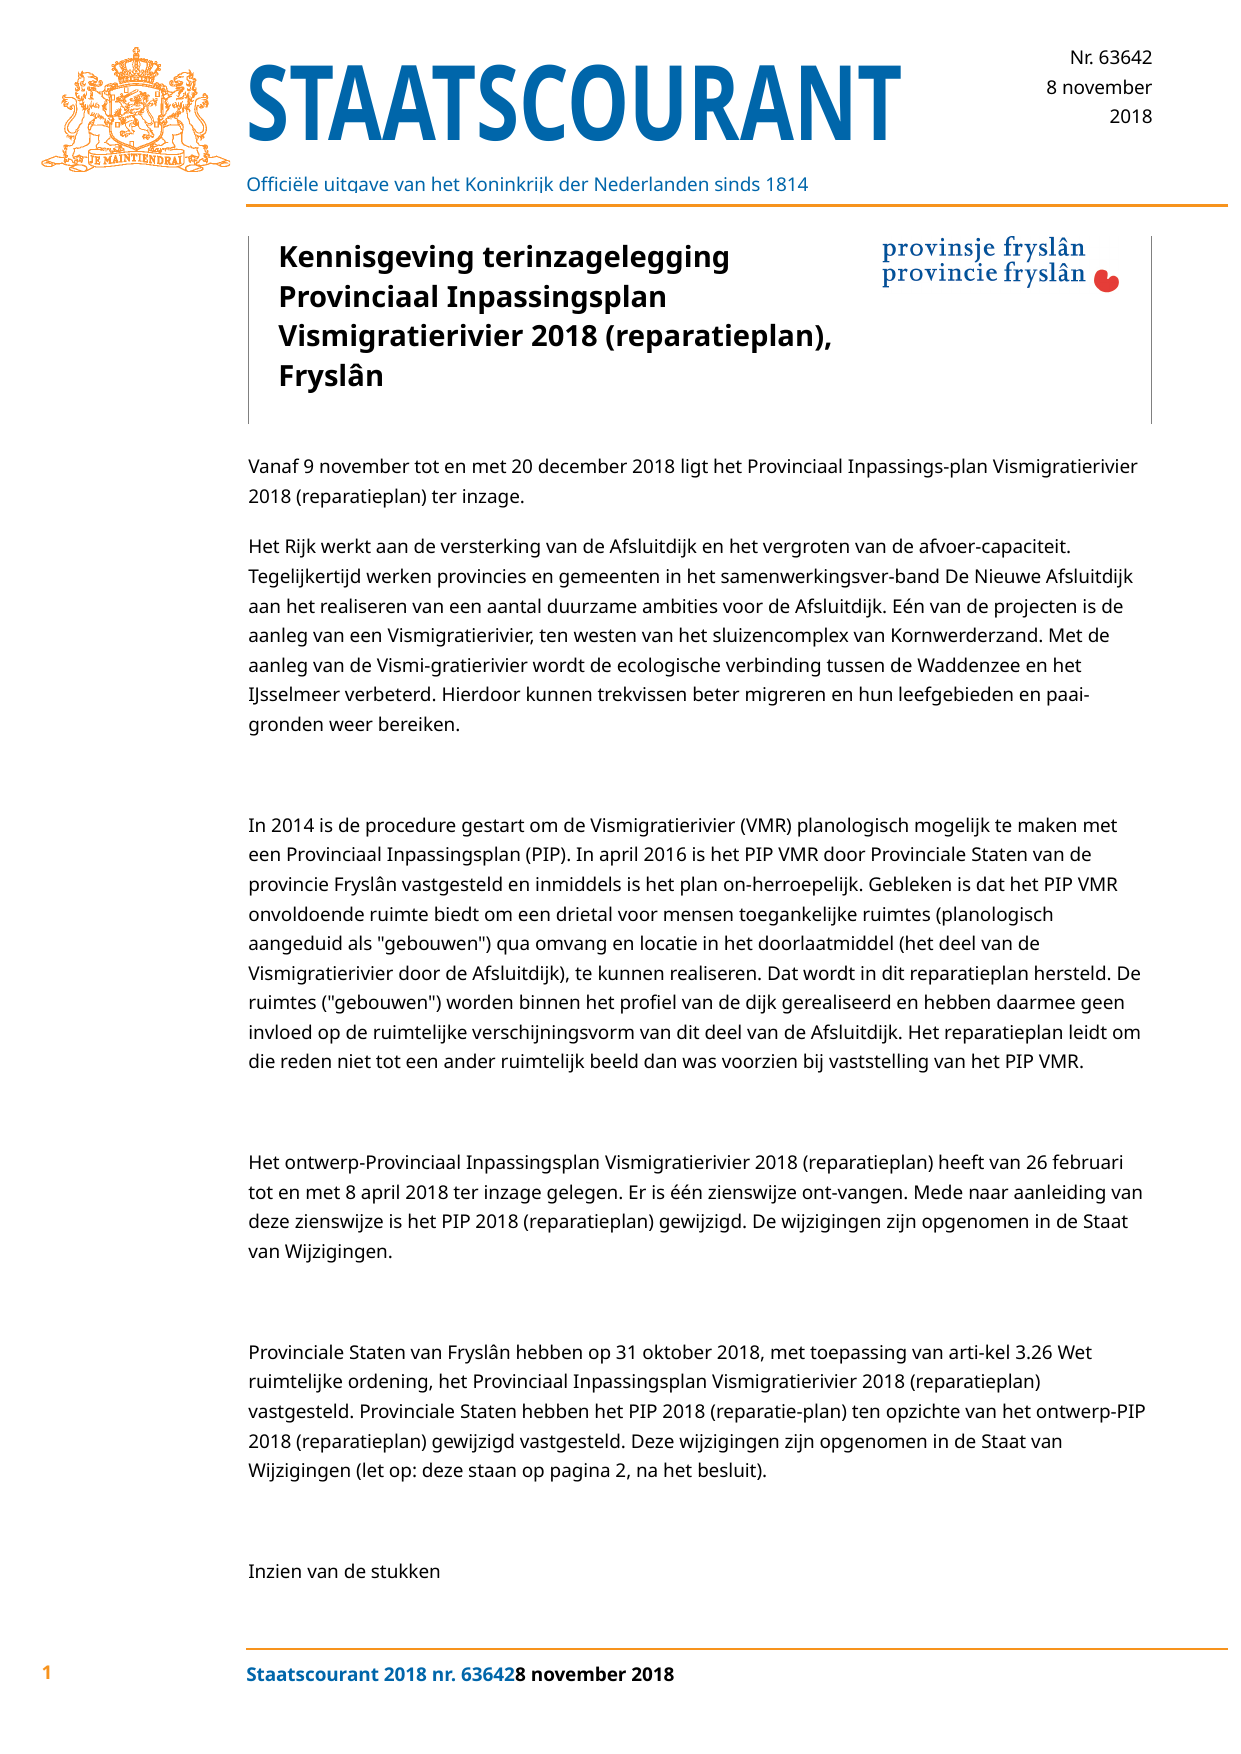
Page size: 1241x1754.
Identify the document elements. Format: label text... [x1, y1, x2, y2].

text In 2014 is de procedure gestart om de Vismigratierivier (VMR) planologisch mogelijk te maken met een Provinciaal Inpassingsplan (PIP). In april 2016 is het PIP VMR door Provinciale Staten van de provincie Fryslân vastgesteld en inmiddels is het plan on-herroepelijk. Gebleken is dat het PIP VMR onvoldoende ruimte biedt om een drietal voor mensen toegankelijke ruimtes (planologisch aangeduid als "gebouwen") qua omvang en locatie in het doorlaatmiddel (het deel van de Vismigratierivier door de Afsluitdijk), te kunnen realiseren. Dat wordt in dit reparatieplan hersteld. De ruimtes ("gebouwen") worden binnen het profiel van de dijk gerealiseerd en hebben daarmee geen invloed op de ruimtelijke verschijningsvorm van dit deel van de Afsluitdijk. Het reparatieplan leidt om die reden niet tot een ander ruimtelijk beeld dan was voorzien bij vaststelling van het PIP VMR. [248, 812, 1152, 1074]
table_header [1119, 236, 1151, 293]
text Provinciale Staten van Fryslân hebben op 31 oktober 2018, met toepassing van arti-kel 3.26 Wet ruimtelijke ordening, het Provinciaal Inpassingsplan Vismigratierivier 2018 (reparatieplan) vastgesteld. Provinciale Staten hebben het PIP 2018 (reparatie-plan) ten opzichte van het ontwerp-PIP 2018 (reparatieplan) gewijzigd vastgesteld. Deze wijzigingen zijn opgenomen in de Staat van Wijzigingen (let op: deze staan op pagina 2, na het besluit). [248, 1339, 1152, 1483]
text Het ontwerp-Provinciaal Inpassingsplan Vismigratierivier 2018 (reparatieplan) heeft van 26 februari tot en met 8 april 2018 ter inzage gelegen. Er is één zienswijze ont-vangen. Mede naar aanleiding van deze zienswijze is het PIP 2018 (reparatieplan) gewijzigd. De wijzigingen zijn opgenomen in de Staat van Wijzigingen. [248, 1149, 1152, 1264]
table_header [850, 236, 882, 293]
text Inzien van de stukken [248, 1558, 1152, 1584]
text Het Rijk werkt aan de versterking van de Afsluitdijk en het vergroten van de afvoer-capaciteit. Tegelijkertijd werken provincies en gemeenten in het samenwerkingsver-band De Nieuwe Afsluitdijk aan het realiseren van een aantal duurzame ambities voor de Afsluitdijk. Eén van de projecten is de aanleg van een Vismigratierivier, ten westen van het sluizencomplex van Kornwerderzand. Met de aanleg van de Vismi-gratierivier wordt de ecologische verbinding tussen de Waddenzee en het IJsselmeer verbeterd. Hierdoor kunnen trekvissen beter migreren en hun leefgebieden en paai-gronden weer bereiken. [248, 534, 1152, 737]
table_header [850, 294, 1151, 424]
text Vanaf 9 november tot en met 20 december 2018 ligt het Provinciaal Inpassings-plan Vismigratierivier 2018 (reparatieplan) ter inzage. [248, 454, 1152, 509]
table_header Kennisgeving terinzagelegging Provinciaal Inpassingsplan Vismigratierivier 2018 (reparatieplan), Fryslân [249, 236, 850, 424]
picture [41, 47, 231, 172]
picture [882, 236, 1119, 294]
